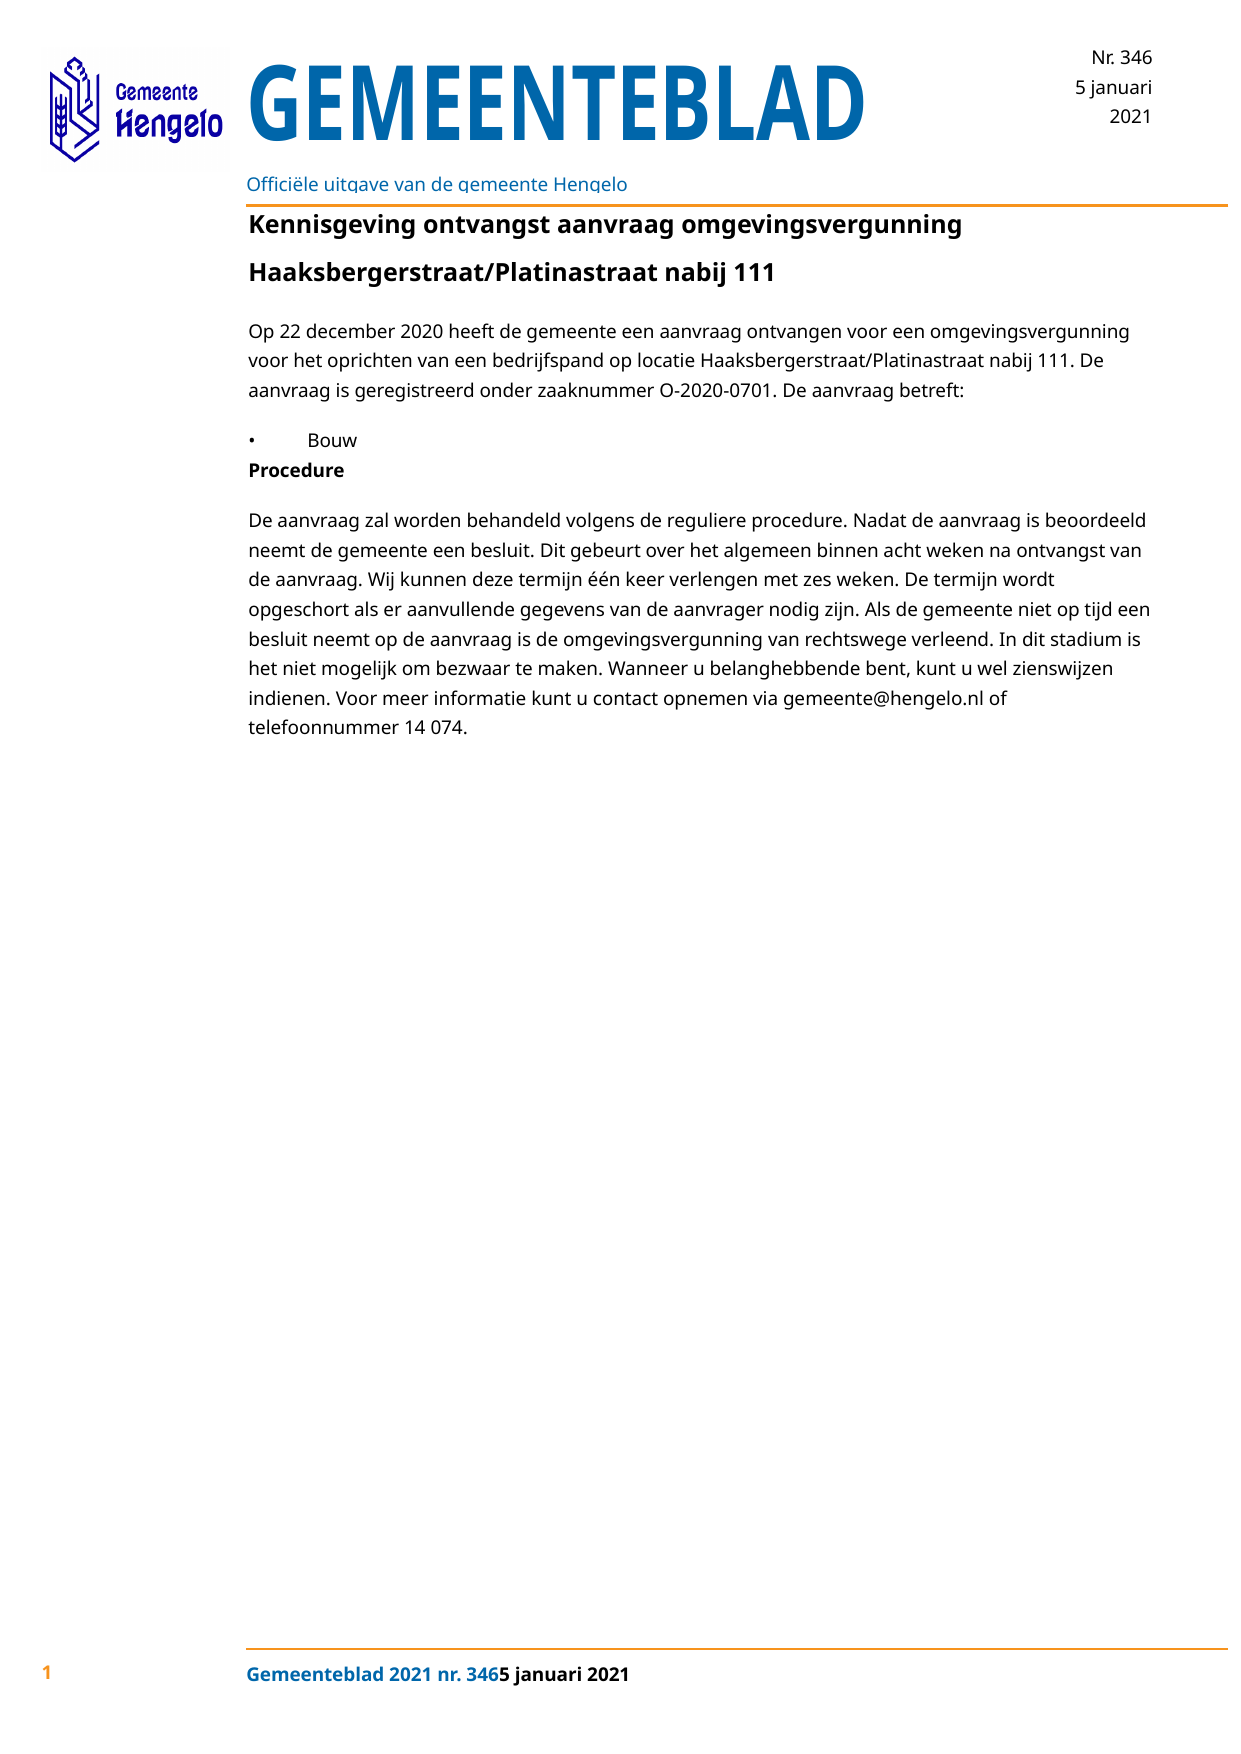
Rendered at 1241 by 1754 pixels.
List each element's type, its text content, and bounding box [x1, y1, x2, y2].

picture [41, 47, 231, 172]
text Kennisgeving ontvangst aanvraag omgevingsvergunning Haaksbergerstraat/Platinastraat nabij 111 [248, 207, 1152, 288]
text Procedure [248, 457, 1152, 483]
text De aanvraag zal worden behandeld volgens de reguliere procedure. Nadat de aanvraag is beoordeeld neemt de gemeente een besluit. Dit gebeurt over het algemeen binnen acht weken na ontvangst van de aanvraag. Wij kunnen deze termijn één keer verlengen met zes weken. De termijn wordt opgeschort als er aanvullende gegevens van de aanvrager nodig zijn. Als de gemeente niet op tijd een besluit neemt op de aanvraag is de omgevingsvergunning van rechtswege verleend. In dit stadium is het niet mogelijk om bezwaar te maken. Wanneer u belanghebbende bent, kunt u wel zienswijzen indienen. Voor meer informatie kunt u contact opnemen via gemeente@hengelo.nl of telefoonnummer 14 074. [248, 507, 1152, 740]
list Bouw [248, 427, 1152, 453]
text Op 22 december 2020 heeft de gemeente een aanvraag ontvangen voor een omgevingsvergunning voor het oprichten van een bedrijfspand op locatie Haaksbergerstraat/Platinastraat nabij 111. De aanvraag is geregistreerd onder zaaknummer O-2020-0701. De aanvraag betreft: [248, 318, 1152, 403]
